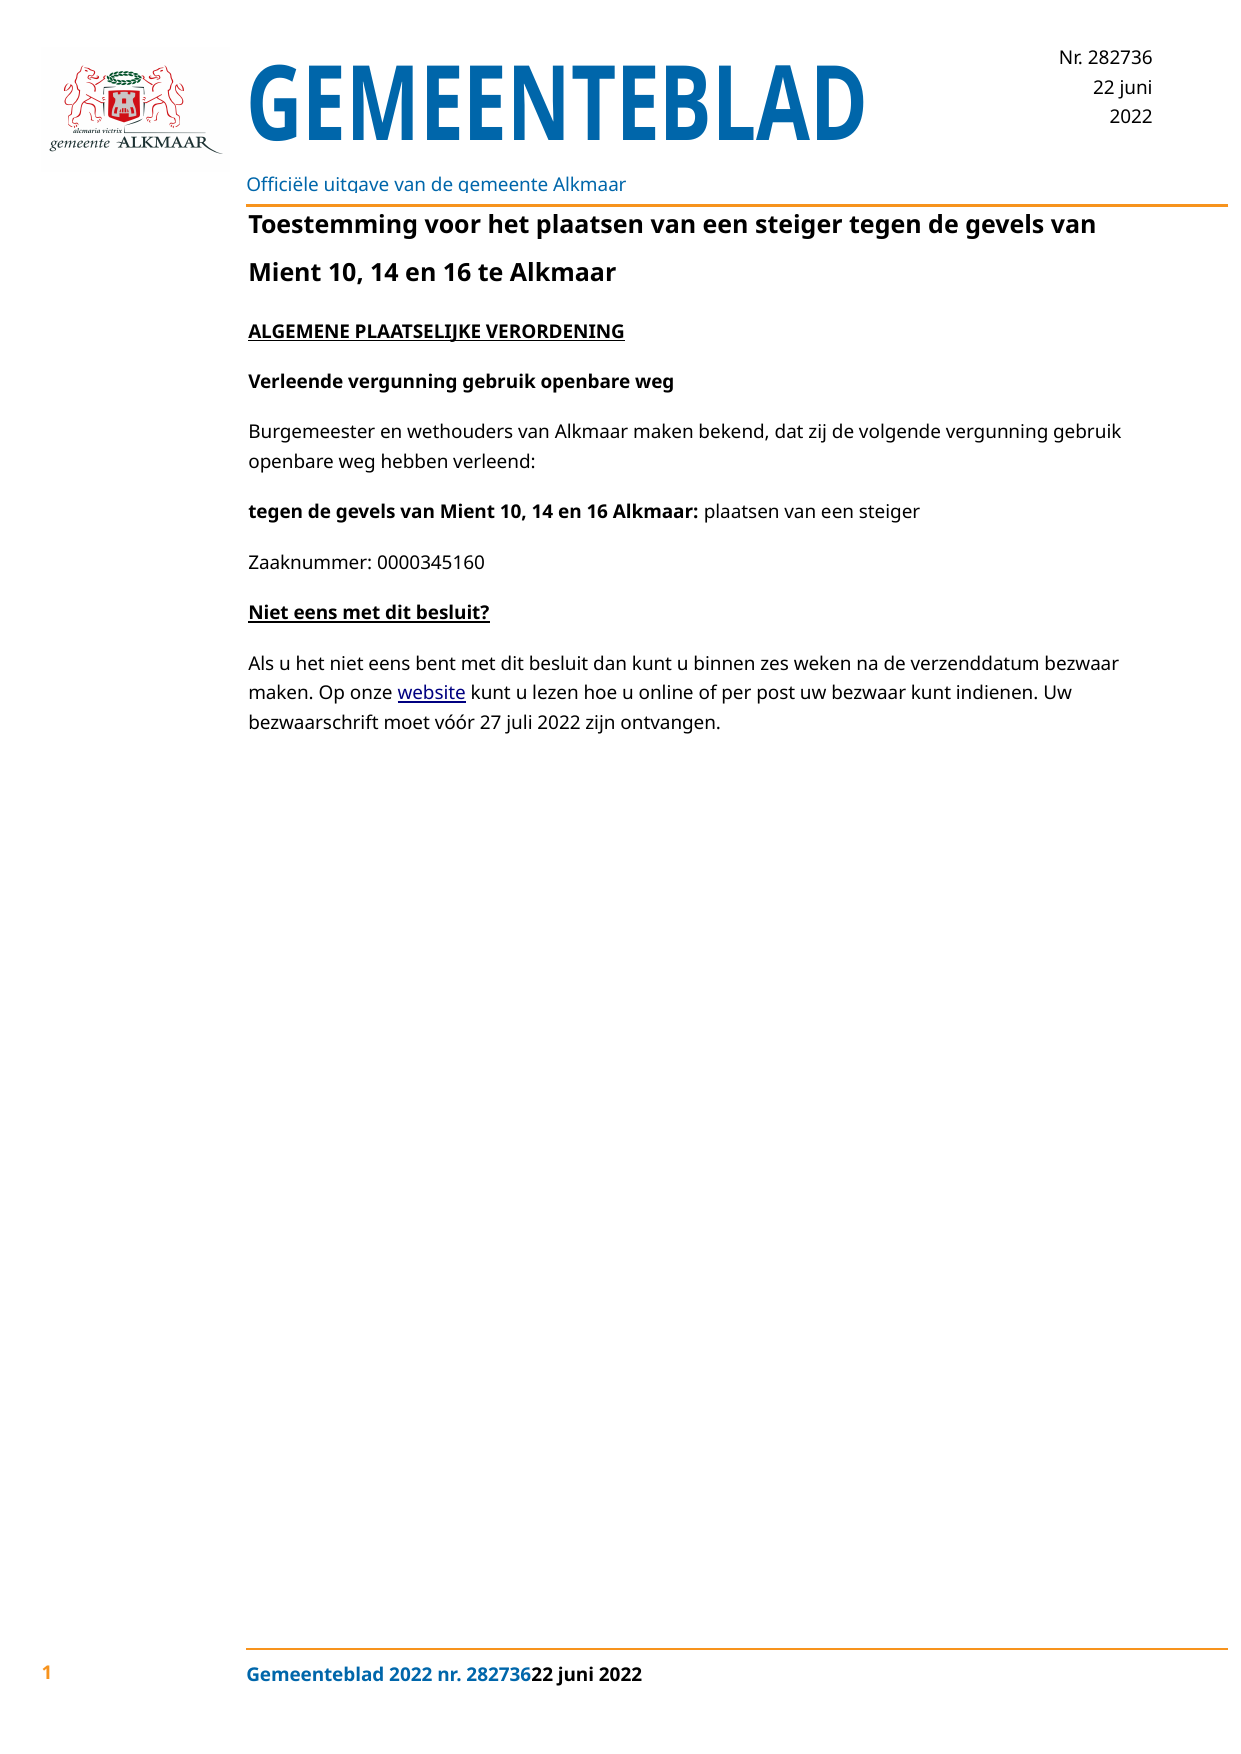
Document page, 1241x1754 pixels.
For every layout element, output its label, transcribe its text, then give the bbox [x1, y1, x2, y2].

text tegen de gevels van Mient 10, 14 en 16 Alkmaar: plaatsen van een steiger [248, 499, 1152, 524]
text ALGEMENE PLAATSELIJKE VERORDENING [248, 318, 1152, 344]
text Niet eens met dit besluit? [248, 599, 1152, 625]
text Als u het niet eens bent met dit besluit dan kunt u binnen zes weken na de verzenddatum bezwaar maken. Op onze website kunt u lezen hoe u online of per post uw bezwaar kunt indienen. Uw bezwaarschrift moet vóór 27 juli 2022 zijn ontvangen. [248, 650, 1152, 735]
text Toestemming voor het plaatsen van een steiger tegen de gevels van Mient 10, 14 en 16 te Alkmaar [248, 207, 1152, 288]
text Verleende vergunning gebruik openbare weg [248, 368, 1152, 394]
text Zaaknummer: 0000345160 [248, 549, 1152, 575]
text Burgemeester en wethouders van Alkmaar maken bekend, dat zij de volgende vergunning gebruik openbare weg hebben verleend: [248, 419, 1152, 474]
picture [41, 47, 231, 172]
